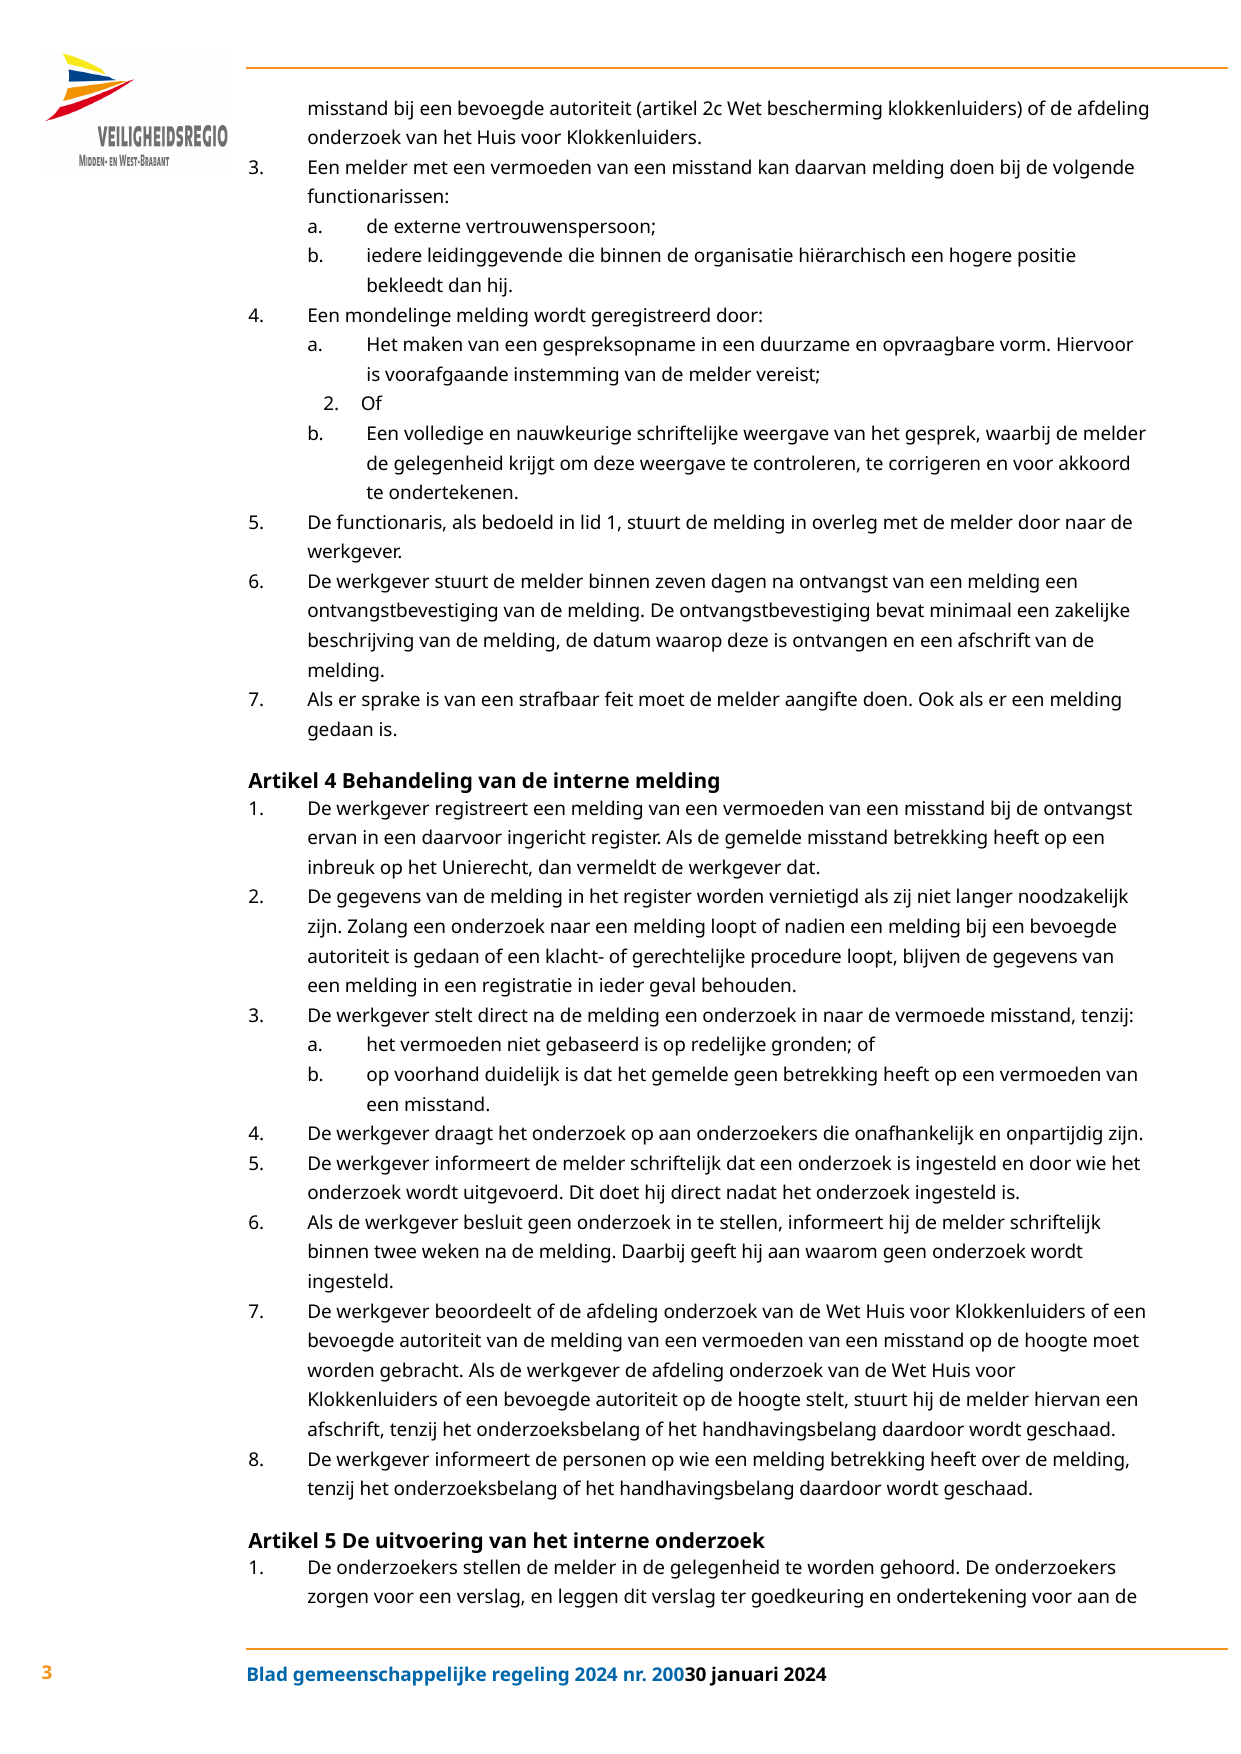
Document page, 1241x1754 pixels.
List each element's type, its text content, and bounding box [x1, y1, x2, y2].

list De werkgever informeert de melder schriftelijk dat een onderzoek is ingesteld en door wie het onderzoek wordt uitgevoerd. Dit doet hij direct nadat het onderzoek ingesteld is. [248, 1150, 1152, 1205]
text Artikel 4 Behandeling van de interne melding [248, 766, 1152, 795]
list Een mondelinge melding wordt geregistreerd door: [248, 302, 1152, 328]
list Of [323, 391, 1152, 416]
list De werkgever stuurt de melder binnen zeven dagen na ontvangst van een melding een ontvangstbevestiging van de melding. De ontvangstbevestiging bevat minimaal een zakelijke beschrijving van de melding, de datum waarop deze is ontvangen en een afschrift van de melding. [248, 568, 1152, 683]
list Het maken van een gespreksopname in een duurzame en opvraagbare vorm. Hiervoor is voorafgaande instemming van de melder vereist; [307, 331, 1152, 387]
list op voorhand duidelijk is dat het gemelde geen betrekking heeft op een vermoeden van een misstand. [307, 1061, 1152, 1116]
picture [41, 47, 231, 172]
list De werkgever stelt direct na de melding een onderzoek in naar de vermoede misstand, tenzij: [248, 1002, 1152, 1028]
list de externe vertrouwenspersoon; [307, 213, 1152, 239]
list Als de werkgever besluit geen onderzoek in te stellen, informeert hij de melder schriftelijk binnen twee weken na de melding. Daarbij geeft hij aan waarom geen onderzoek wordt ingesteld. [248, 1209, 1152, 1294]
list De onderzoekers stellen de melder in de gelegenheid te worden gehoord. De onderzoekers zorgen voor een verslag, en leggen dit verslag ter goedkeuring en ondertekening voor aan de [248, 1554, 1152, 1609]
list De functionaris, als bedoeld in lid 1, stuurt de melding in overleg met de melder door naar de werkgever. [248, 509, 1152, 564]
list iedere leidinggevende die binnen de organisatie hiërarchisch een hogere positie bekleedt dan hij. [307, 243, 1152, 298]
text Artikel 5 De uitvoering van het interne onderzoek [248, 1526, 1152, 1554]
list Als er sprake is van een strafbaar feit moet de melder aangifte doen. Ook als er een melding gedaan is. [248, 686, 1152, 742]
list De werkgever registreert een melding van een vermoeden van een misstand bij de ontvangst ervan in een daarvoor ingericht register. Als de gemelde misstand betrekking heeft op een inbreuk op het Unierecht, dan vermeldt de werkgever dat. [248, 795, 1152, 880]
list misstand bij een bevoegde autoriteit (artikel 2c Wet bescherming klokkenluiders) of de afdeling onderzoek van het Huis voor Klokkenluiders. [248, 95, 1152, 150]
list De werkgever beoordeelt of de afdeling onderzoek van de Wet Huis voor Klokkenluiders of een bevoegde autoriteit van de melding van een vermoeden van een misstand op de hoogte moet worden gebracht. Als de werkgever de afdeling onderzoek van de Wet Huis voor Klokkenluiders of een bevoegde autoriteit op de hoogte stelt, stuurt hij de melder hiervan een afschrift, tenzij het onderzoeksbelang of het handhavingsbelang daardoor wordt geschaad. [248, 1298, 1152, 1442]
list De gegevens van de melding in het register worden vernietigd als zij niet langer noodzakelijk zijn. Zolang een onderzoek naar een melding loopt of nadien een melding bij een bevoegde autoriteit is gedaan of een klacht- of gerechtelijke procedure loopt, blijven de gegevens van een melding in een registratie in ieder geval behouden. [248, 884, 1152, 998]
list het vermoeden niet gebaseerd is op redelijke gronden; of [307, 1032, 1152, 1057]
list De werkgever informeert de personen op wie een melding betrekking heeft over de melding, tenzij het onderzoeksbelang of het handhavingsbelang daardoor wordt geschaad. [248, 1446, 1152, 1501]
list Een volledige en nauwkeurige schriftelijke weergave van het gesprek, waarbij de melder de gelegenheid krijgt om deze weergave te controleren, te corrigeren en voor akkoord te ondertekenen. [307, 420, 1152, 505]
list Een melder met een vermoeden van een misstand kan daarvan melding doen bij de volgende functionarissen: [248, 154, 1152, 209]
list De werkgever draagt het onderzoek op aan onderzoekers die onafhankelijk en onpartijdig zijn. [248, 1120, 1152, 1146]
